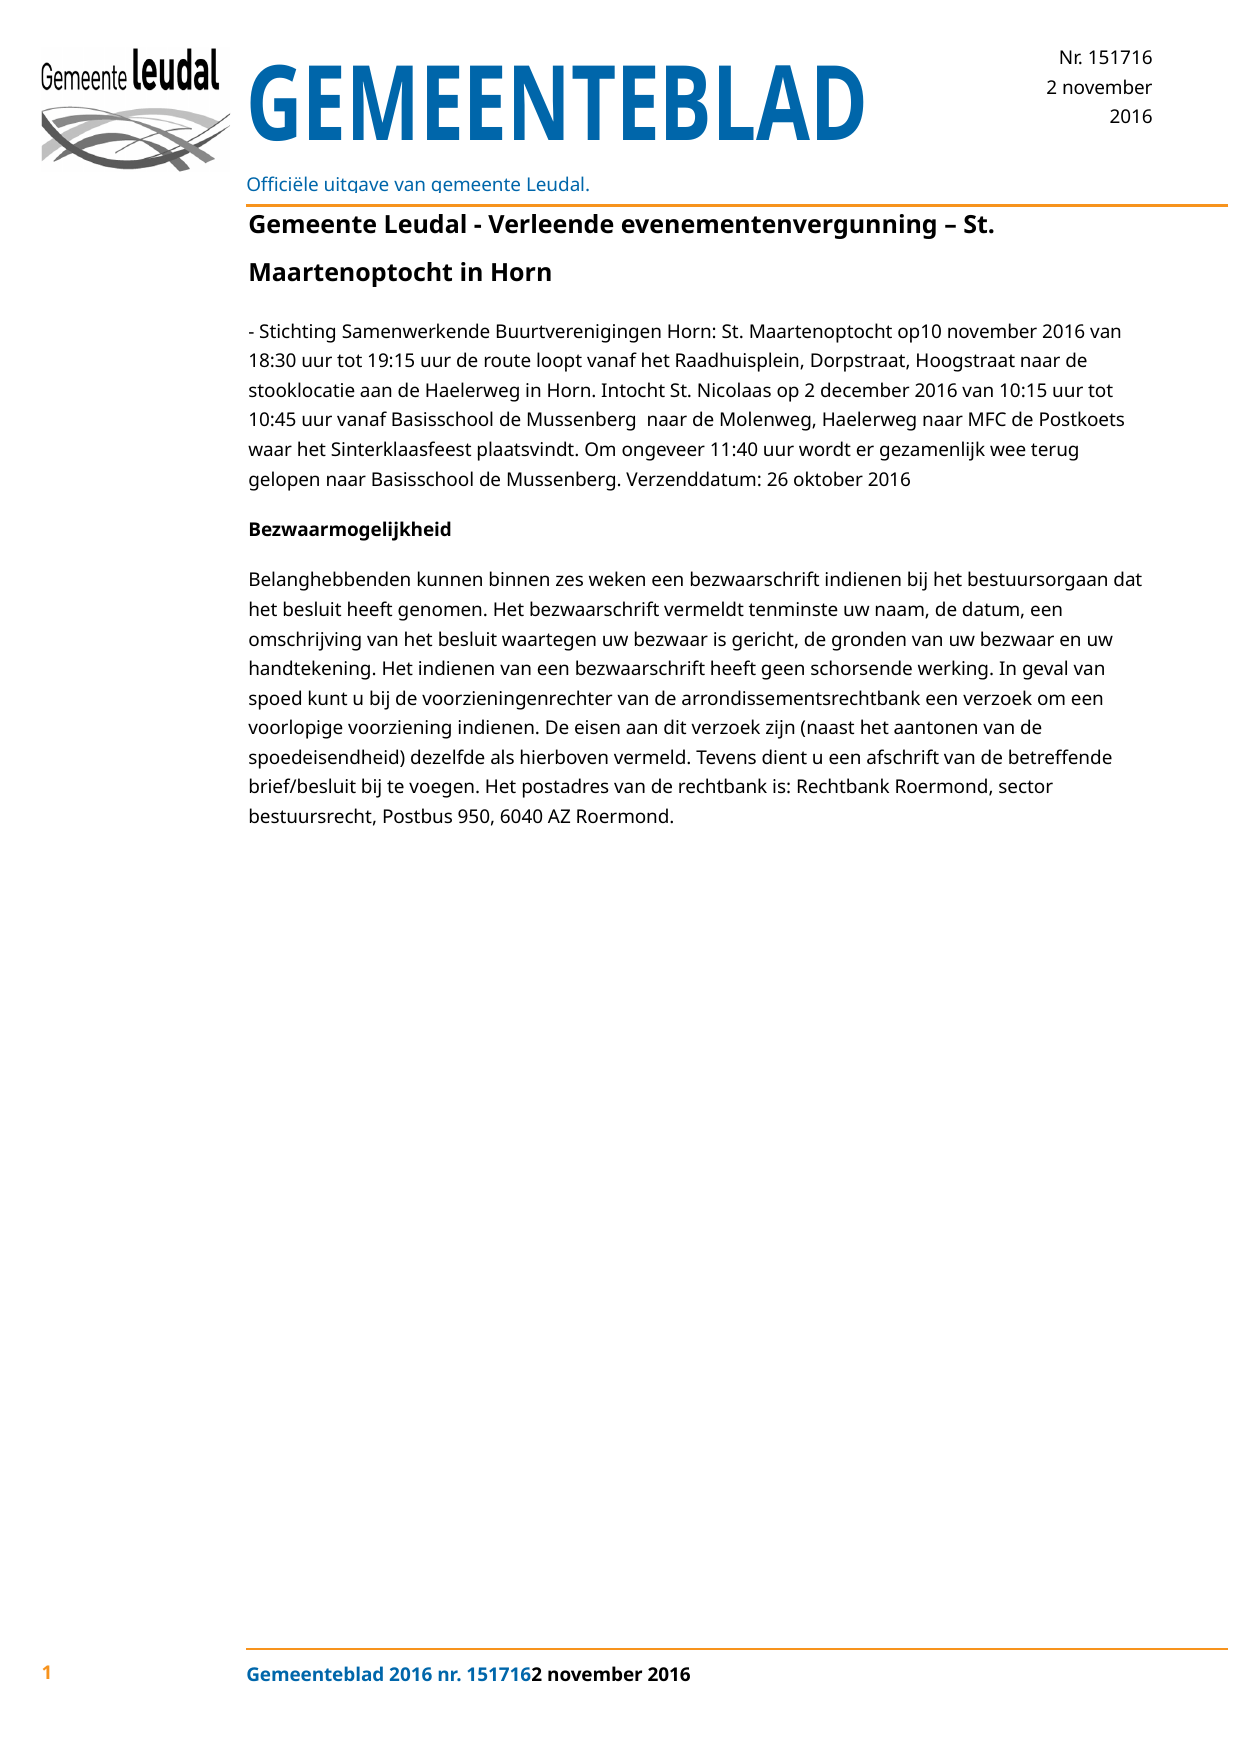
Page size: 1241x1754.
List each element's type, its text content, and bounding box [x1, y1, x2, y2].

picture [41, 47, 231, 172]
text Gemeente Leudal - Verleende evenementenvergunning – St. Maartenoptocht in Horn [248, 207, 1152, 288]
text Belanghebbenden kunnen binnen zes weken een bezwaarschrift indienen bij het bestuursorgaan dat het besluit heeft genomen. Het bezwaarschrift vermeldt tenminste uw naam, de datum, een omschrijving van het besluit waartegen uw bezwaar is gericht, de gronden van uw bezwaar en uw handtekening. Het indienen van een bezwaarschrift heeft geen schorsende werking. In geval van spoed kunt u bij de voorzieningenrechter van de arrondissementsrechtbank een verzoek om een voorlopige voorziening indienen. De eisen aan dit verzoek zijn (naast het aantonen van de spoedeisendheid) dezelfde als hierboven vermeld. Tevens dient u een afschrift van de betreffende brief/besluit bij te voegen. Het postadres van de rechtbank is: Rechtbank Roermond, sector bestuursrecht, Postbus 950, 6040 AZ Roermond. [248, 567, 1152, 829]
text - Stichting Samenwerkende Buurtverenigingen Horn: St. Maartenoptocht op10 november 2016 van 18:30 uur tot 19:15 uur de route loopt vanaf het Raadhuisplein, Dorpstraat, Hoogstraat naar de stooklocatie aan de Haelerweg in Horn. Intocht St. Nicolaas op 2 december 2016 van 10:15 uur tot 10:45 uur vanaf Basisschool de Mussenberg naar de Molenweg, Haelerweg naar MFC de Postkoets waar het Sinterklaasfeest plaatsvindt. Om ongeveer 11:40 uur wordt er gezamenlijk wee terug gelopen naar Basisschool de Mussenberg. Verzenddatum: 26 oktober 2016 [248, 318, 1152, 492]
text Bezwaarmogelijkheid [248, 516, 1152, 542]
